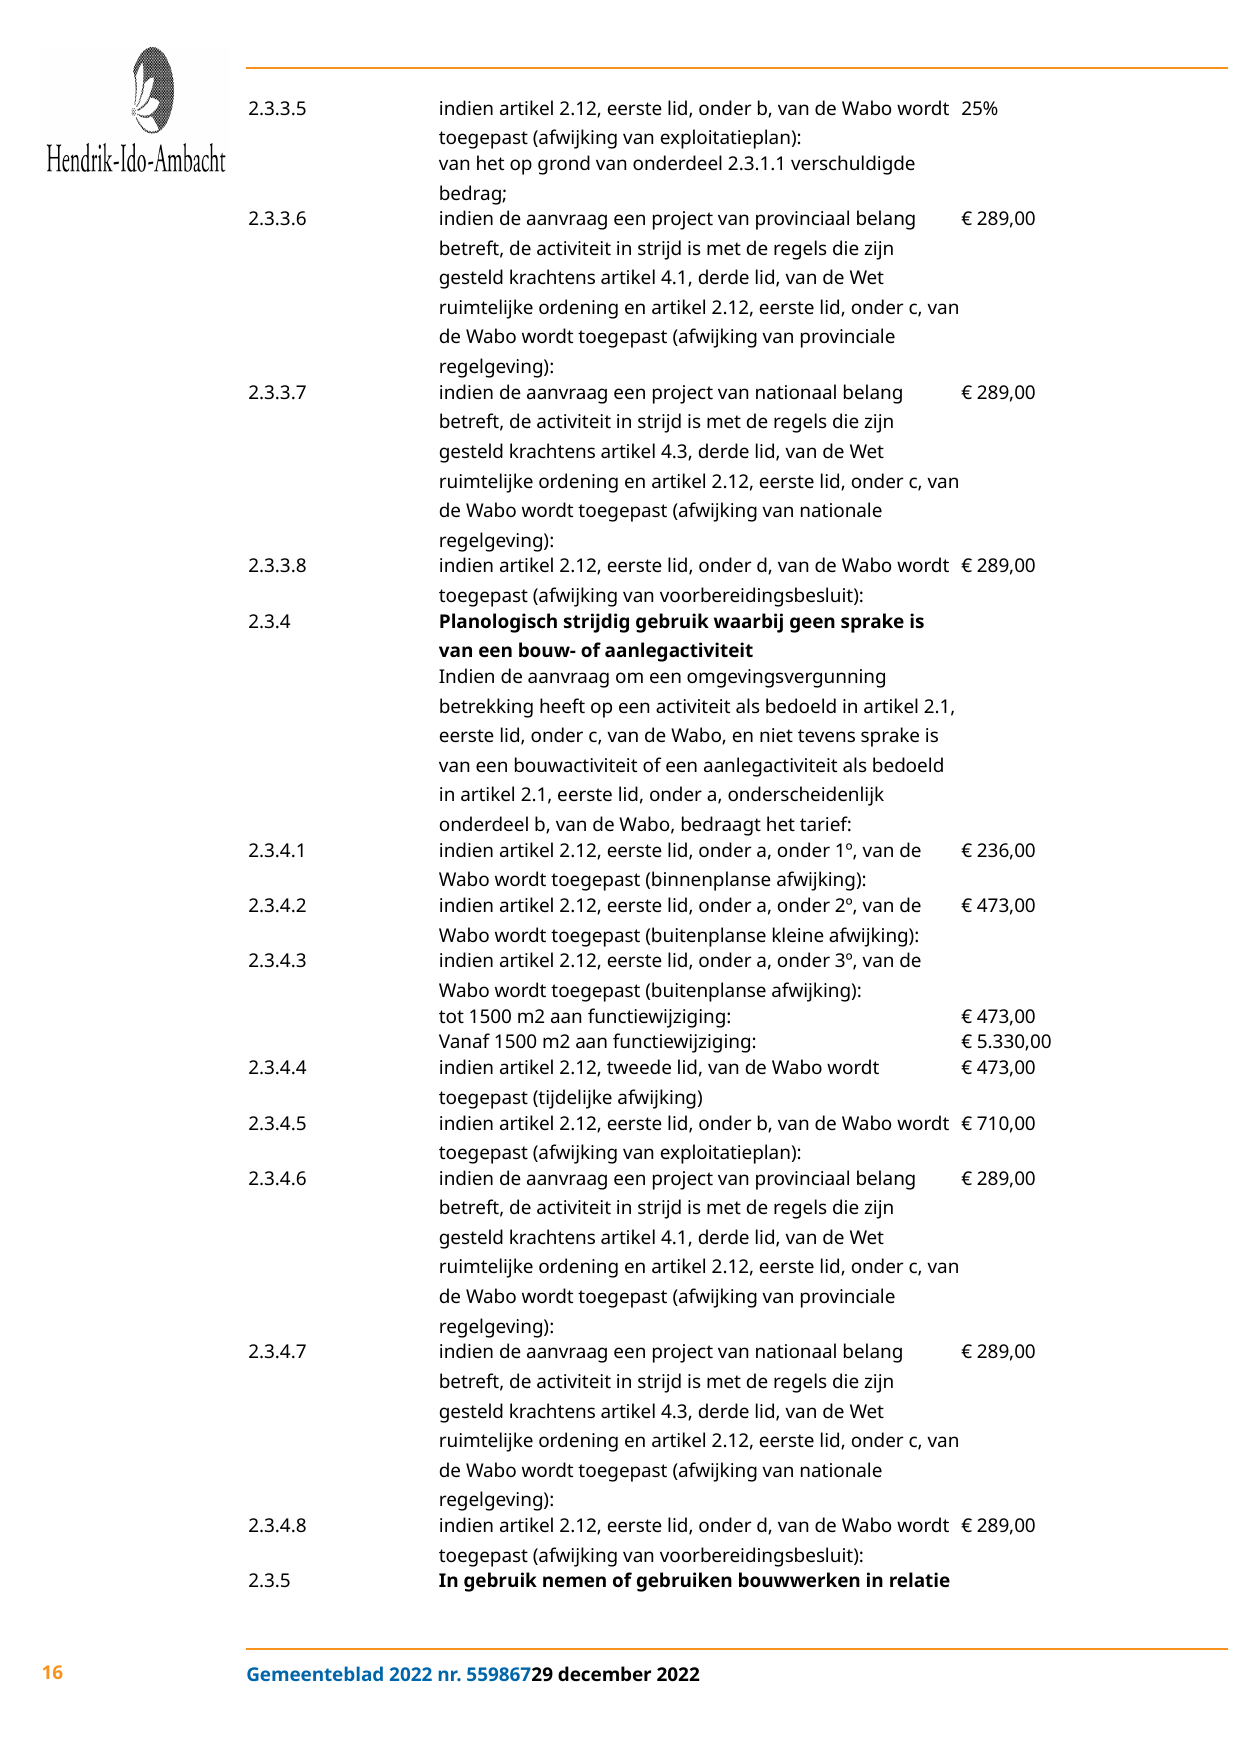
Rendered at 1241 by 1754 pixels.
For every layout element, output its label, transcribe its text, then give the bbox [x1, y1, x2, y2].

table_cell 2.3.3.8 [248, 553, 439, 608]
table_cell 2.3.4.1 [248, 837, 439, 892]
table_cell [961, 1568, 1152, 1593]
table_cell € 236,00 [961, 837, 1152, 892]
table_cell € 289,00 [961, 1165, 1152, 1339]
table_cell tot 1500 m2 aan functiewijziging: [439, 1003, 961, 1029]
table_cell € 289,00 [961, 553, 1152, 608]
table_cell [961, 150, 1152, 205]
table_cell 2.3.3.5 [248, 95, 439, 150]
table_cell 2.3.4.5 [248, 1110, 439, 1165]
table_cell 2.3.3.7 [248, 379, 439, 553]
table_cell 2.3.3.6 [248, 205, 439, 379]
table_cell € 473,00 [961, 1003, 1152, 1029]
table_cell In gebruik nemen of gebruiken bouwwerken in relatie [439, 1568, 961, 1593]
table_cell [248, 1003, 439, 1029]
table_cell € 473,00 [961, 1054, 1152, 1110]
table_cell € 5.330,00 [961, 1029, 1152, 1054]
table_cell 2.3.4.2 [248, 892, 439, 948]
table_cell Vanaf 1500 m2 aan functiewijziging: [439, 1029, 961, 1054]
table_cell Indien de aanvraag om een omgevingsvergunning betrekking heeft op een activiteit als bedoeld in artikel 2.1, eerste lid, onder c, van de Wabo, en niet tevens sprake is van een bouwactiviteit of een aanlegactiviteit als bedoeld in artikel 2.1, eerste lid, onder a, onderscheidenlijk onderdeel b, van de Wabo, bedraagt het tarief: [439, 663, 961, 837]
table_cell € 710,00 [961, 1110, 1152, 1165]
table_cell indien de aanvraag een project van nationaal belang betreft, de activiteit in strijd is met de regels die zijn gesteld krachtens artikel 4.3, derde lid, van de Wet ruimtelijke ordening en artikel 2.12, eerste lid, onder c, van de Wabo wordt toegepast (afwijking van nationale regelgeving): [439, 1339, 961, 1512]
table_cell € 473,00 [961, 892, 1152, 948]
table_cell 25% [961, 95, 1152, 150]
table_cell van het op grond van onderdeel 2.3.1.1 verschuldigde bedrag; [439, 150, 961, 205]
table_cell [248, 1029, 439, 1054]
table_cell € 289,00 [961, 205, 1152, 379]
picture [41, 47, 231, 172]
table_cell Planologisch strijdig gebruik waarbij geen sprake is van een bouw- of aanlegactiviteit [439, 608, 961, 663]
table_cell 2.3.4.4 [248, 1054, 439, 1110]
table_cell indien artikel 2.12, eerste lid, onder a, onder 2º, van de Wabo wordt toegepast (buitenplanse kleine afwijking): [439, 892, 961, 948]
table_cell indien de aanvraag een project van provinciaal belang betreft, de activiteit in strijd is met de regels die zijn gesteld krachtens artikel 4.1, derde lid, van de Wet ruimtelijke ordening en artikel 2.12, eerste lid, onder c, van de Wabo wordt toegepast (afwijking van provinciale regelgeving): [439, 205, 961, 379]
table_cell indien artikel 2.12, eerste lid, onder a, onder 3º, van de Wabo wordt toegepast (buitenplanse afwijking): [439, 948, 961, 1003]
table_cell [248, 150, 439, 205]
table_cell indien artikel 2.12, eerste lid, onder b, van de Wabo wordt toegepast (afwijking van exploitatieplan): [439, 95, 961, 150]
table_cell 2.3.4.3 [248, 948, 439, 1003]
table_cell € 289,00 [961, 379, 1152, 553]
table_cell € 289,00 [961, 1339, 1152, 1512]
table_cell indien artikel 2.12, eerste lid, onder d, van de Wabo wordt toegepast (afwijking van voorbereidingsbesluit): [439, 1512, 961, 1568]
table_cell [961, 948, 1152, 1003]
table_cell 2.3.4 [248, 608, 439, 663]
table_cell indien artikel 2.12, eerste lid, onder d, van de Wabo wordt toegepast (afwijking van voorbereidingsbesluit): [439, 553, 961, 608]
table_cell 2.3.4.8 [248, 1512, 439, 1568]
table_cell [961, 663, 1152, 837]
table_cell 2.3.4.6 [248, 1165, 439, 1339]
table_cell indien de aanvraag een project van nationaal belang betreft, de activiteit in strijd is met de regels die zijn gesteld krachtens artikel 4.3, derde lid, van de Wet ruimtelijke ordening en artikel 2.12, eerste lid, onder c, van de Wabo wordt toegepast (afwijking van nationale regelgeving): [439, 379, 961, 553]
table_cell [248, 663, 439, 837]
table_cell indien de aanvraag een project van provinciaal belang betreft, de activiteit in strijd is met de regels die zijn gesteld krachtens artikel 4.1, derde lid, van de Wet ruimtelijke ordening en artikel 2.12, eerste lid, onder c, van de Wabo wordt toegepast (afwijking van provinciale regelgeving): [439, 1165, 961, 1339]
table_cell indien artikel 2.12, eerste lid, onder a, onder 1º, van de Wabo wordt toegepast (binnenplanse afwijking): [439, 837, 961, 892]
table_cell indien artikel 2.12, tweede lid, van de Wabo wordt toegepast (tijdelijke afwijking) [439, 1054, 961, 1110]
table_cell indien artikel 2.12, eerste lid, onder b, van de Wabo wordt toegepast (afwijking van exploitatieplan): [439, 1110, 961, 1165]
table_cell 2.3.4.7 [248, 1339, 439, 1512]
table_cell [961, 608, 1152, 663]
table_cell € 289,00 [961, 1512, 1152, 1568]
table_cell 2.3.5 [248, 1568, 439, 1593]
